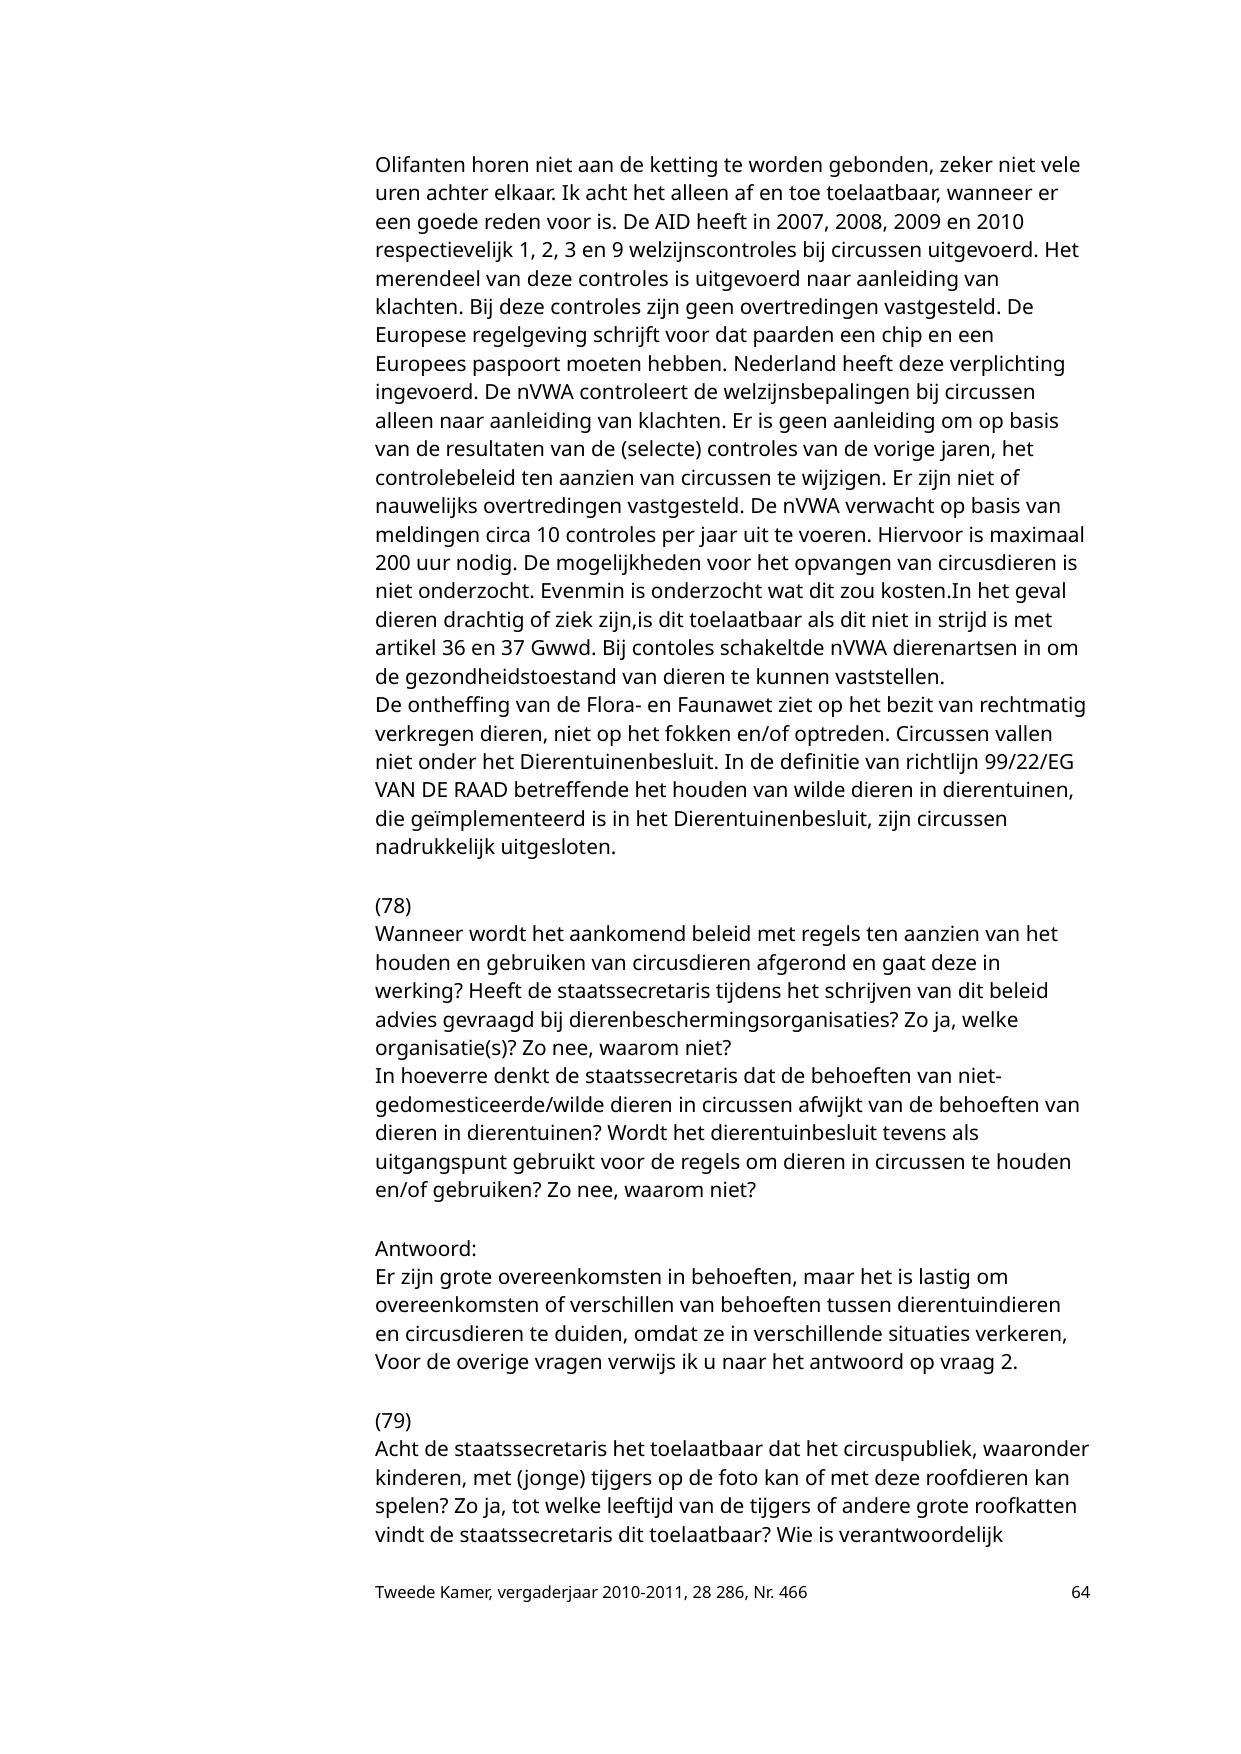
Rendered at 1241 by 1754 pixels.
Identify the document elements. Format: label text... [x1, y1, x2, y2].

text In hoeverre denkt de staatssecretaris dat de behoeften van niet-gedomesticeerde/wilde dieren in circussen afwijkt van de behoeften van dieren in dierentuinen? Wordt het dierentuinbesluit tevens als uitgangspunt gebruikt voor de regels om dieren in circussen te houden en/of gebruiken? Zo nee, waarom niet? [375, 1062, 1090, 1204]
text Voor de overige vragen verwijs ik u naar het antwoord op vraag 2. [375, 1347, 1090, 1376]
text Antwoord: [375, 1234, 1090, 1262]
text Olifanten horen niet aan de ketting te worden gebonden, zeker niet vele uren achter elkaar. Ik acht het alleen af en toe toelaatbaar, wanneer er een goede reden voor is. De AID heeft in 2007, 2008, 2009 en 2010 respectievelijk 1, 2, 3 en 9 welzijnscontroles bij circussen uitgevoerd. Het merendeel van deze controles is uitgevoerd naar aanleiding van klachten. Bij deze controles zijn geen overtredingen vastgesteld. De Europese regelgeving schrijft voor dat paarden een chip en een Europees paspoort moeten hebben. Nederland heeft deze verplichting ingevoerd. De nVWA controleert de welzijnsbepalingen bij circussen alleen naar aanleiding van klachten. Er is geen aanleiding om op basis van de resultaten van de (selecte) controles van de vorige jaren, het controlebeleid ten aanzien van circussen te wijzigen. Er zijn niet of nauwelijks overtredingen vastgesteld. De nVWA verwacht op basis van meldingen circa 10 controles per jaar uit te voeren. Hiervoor is maximaal 200 uur nodig. De mogelijkheden voor het opvangen van circusdieren is niet onderzocht. Evenmin is onderzocht wat dit zou kosten.In het geval dieren drachtig of ziek zijn,is dit toelaatbaar als dit niet in strijd is met artikel 36 en 37 Gwwd. Bij contoles schakeltde nVWA dierenartsen in om de gezondheidstoestand van dieren te kunnen vaststellen. [375, 150, 1090, 690]
text (79) [375, 1406, 1090, 1434]
text (78) [375, 891, 1090, 919]
text Wanneer wordt het aankomend beleid met regels ten aanzien van het houden en gebruiken van circusdieren afgerond en gaat deze in werking? Heeft de staatssecretaris tijdens het schrijven van dit beleid advies gevraagd bij dierenbeschermingsorganisaties? Zo ja, welke organisatie(s)? Zo nee, waarom niet? [375, 919, 1090, 1062]
text Er zijn grote overeenkomsten in behoeften, maar het is lastig om overeenkomsten of verschillen van behoeften tussen dierentuindieren en circusdieren te duiden, omdat ze in verschillende situaties verkeren, [375, 1262, 1090, 1347]
text De ontheffing van de Flora- en Faunawet ziet op het bezit van rechtmatig verkregen dieren, niet op het fokken en/of optreden. Circussen vallen niet onder het Dierentuinenbesluit. In de definitie van richtlijn 99/22/EG VAN DE RAAD betreffende het houden van wilde dieren in dierentuinen, die geïmplementeerd is in het Dierentuinenbesluit, zijn circussen nadrukkelijk uitgesloten. [375, 690, 1090, 861]
text Acht de staatssecretaris het toelaatbaar dat het circuspubliek, waaronder kinderen, met (jonge) tijgers op de foto kan of met deze roofdieren kan spelen? Zo ja, tot welke leeftijd van de tijgers of andere grote roofkatten vindt de staatssecretaris dit toelaatbaar? Wie is verantwoordelijk [375, 1434, 1090, 1548]
